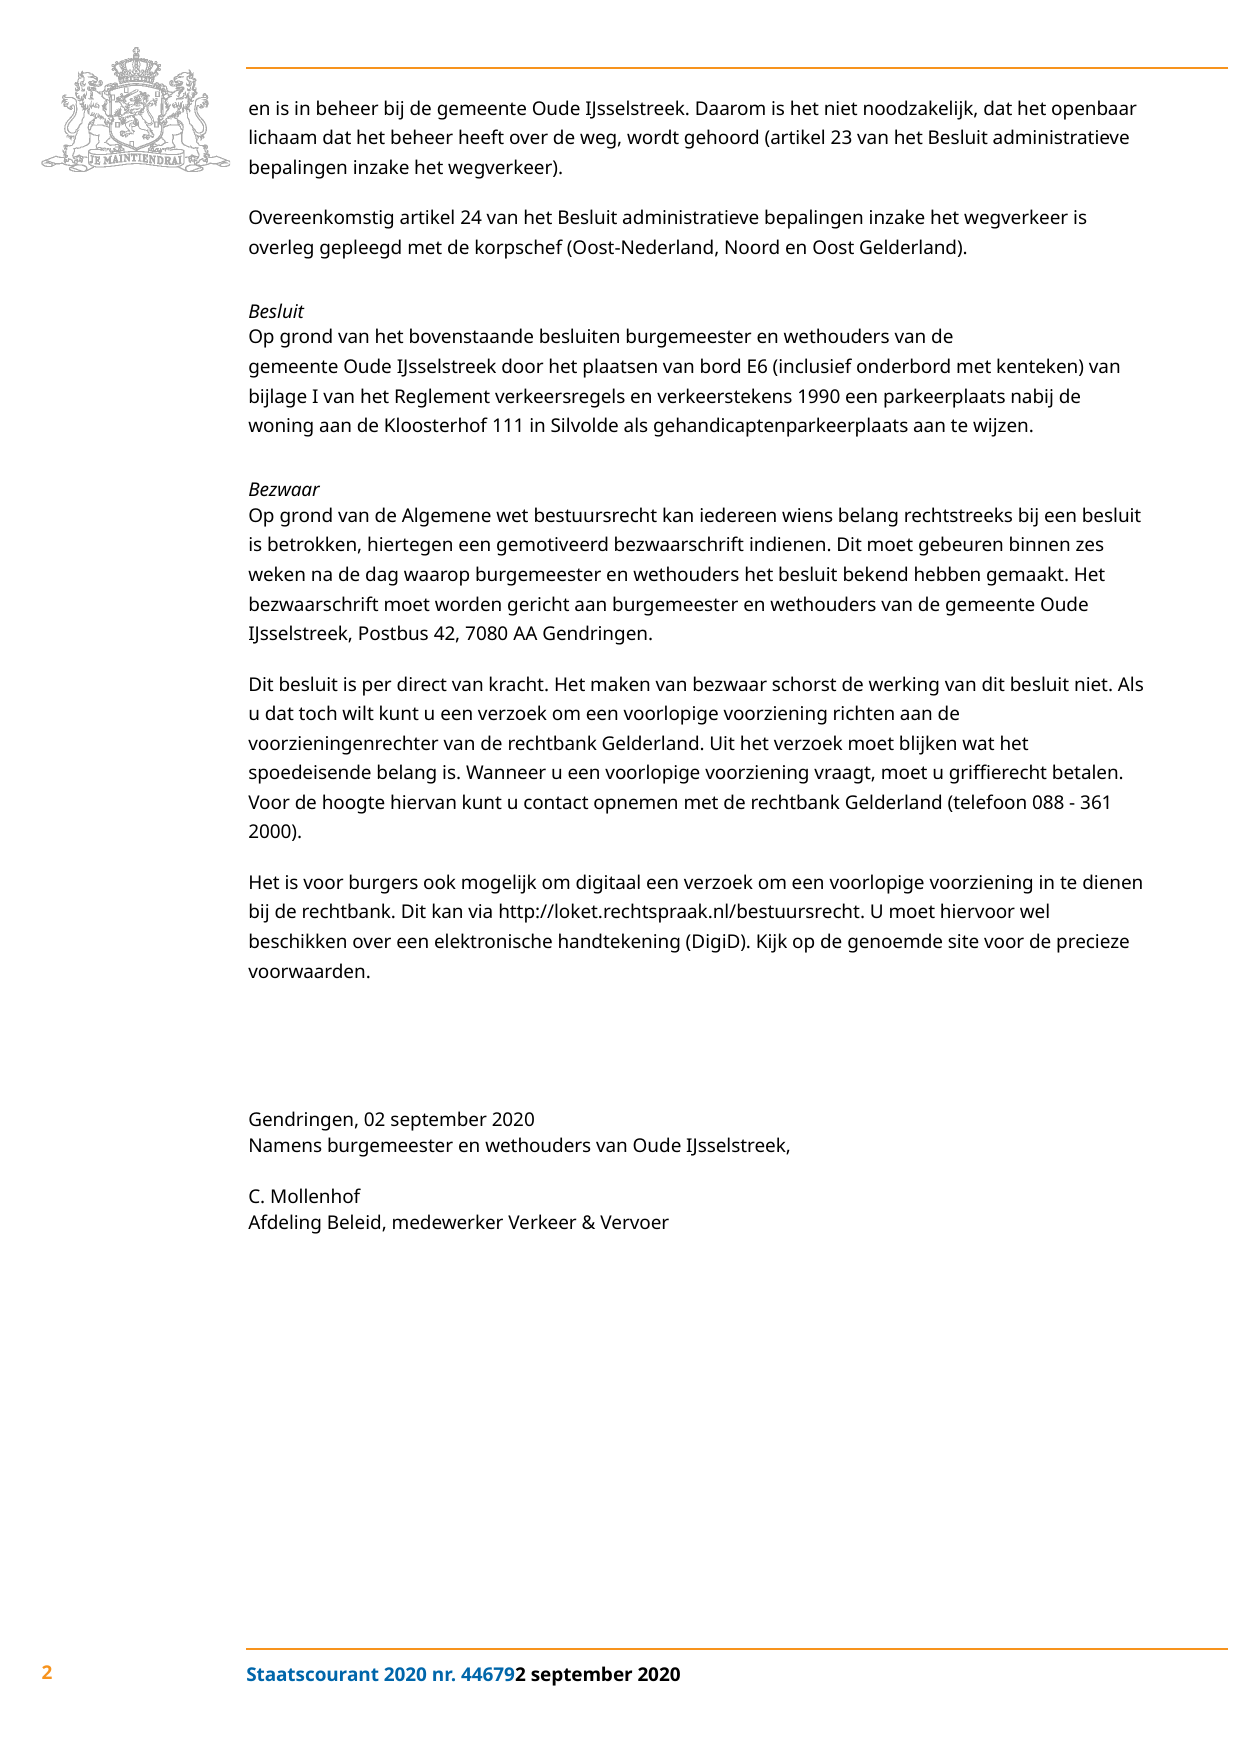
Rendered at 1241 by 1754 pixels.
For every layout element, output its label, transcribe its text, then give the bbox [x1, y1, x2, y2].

text Het is voor burgers ook mogelijk om digitaal een verzoek om een voorlopige voorziening in te dienen bij de rechtbank. Dit kan via http://loket.rechtspraak.nl/bestuursrecht. U moet hiervoor wel beschikken over een elektronische handtekening (DigiD). Kijk op de genoemde site voor de precieze voorwaarden. [248, 869, 1152, 984]
text C. Mollenhof [248, 1184, 1152, 1209]
text Overeenkomstig artikel 24 van het Besluit administratieve bepalingen inzake het wegverkeer is overleg gepleegd met de korpschef (Oost-Nederland, Noord en Oost Gelderland). [248, 204, 1152, 260]
text Afdeling Beleid, medewerker Verkeer & Vervoer [248, 1209, 1152, 1235]
text Bezwaar [248, 476, 1152, 502]
text Gendringen, 02 september 2020 [248, 1107, 1152, 1132]
text Dit besluit is per direct van kracht. Het maken van bezwaar schorst de werking van dit besluit niet. Als u dat toch wilt kunt u een verzoek om een voorlopige voorziening richten aan de voorzieningenrechter van de rechtbank Gelderland. Uit het verzoek moet blijken wat het spoedeisende belang is. Wanneer u een voorlopige voorziening vraagt, moet u griffierecht betalen. Voor de hoogte hiervan kunt u contact opnemen met de rechtbank Gelderland (telefoon 088 - 361 2000). [248, 671, 1152, 844]
text Op grond van de Algemene wet bestuursrecht kan iedereen wiens belang rechtstreeks bij een besluit is betrokken, hiertegen een gemotiveerd bezwaarschrift indienen. Dit moet gebeuren binnen zes weken na de dag waarop burgemeester en wethouders het besluit bekend hebben gemaakt. Het bezwaarschrift moet worden gericht aan burgemeester en wethouders van de gemeente Oude IJsselstreek, Postbus 42, 7080 AA Gendringen. [248, 502, 1152, 646]
text Namens burgemeester en wethouders van Oude IJsselstreek, [248, 1132, 1152, 1158]
text Op grond van het bovenstaande besluiten burgemeester en wethouders van de gemeente Oude IJsselstreek door het plaatsen van bord E6 (inclusief onderbord met kenteken) van bijlage I van het Reglement verkeersregels en verkeerstekens 1990 een parkeerplaats nabij de woning aan de Kloosterhof 111 in Silvolde als gehandicaptenparkeerplaats aan te wijzen. [248, 324, 1152, 438]
text en is in beheer bij de gemeente Oude IJsselstreek. Daarom is het niet noodzakelijk, dat het openbaar lichaam dat het beheer heeft over de weg, wordt gehoord (artikel 23 van het Besluit administratieve bepalingen inzake het wegverkeer). [248, 95, 1152, 180]
picture [41, 47, 231, 172]
text Besluit [248, 298, 1152, 324]
